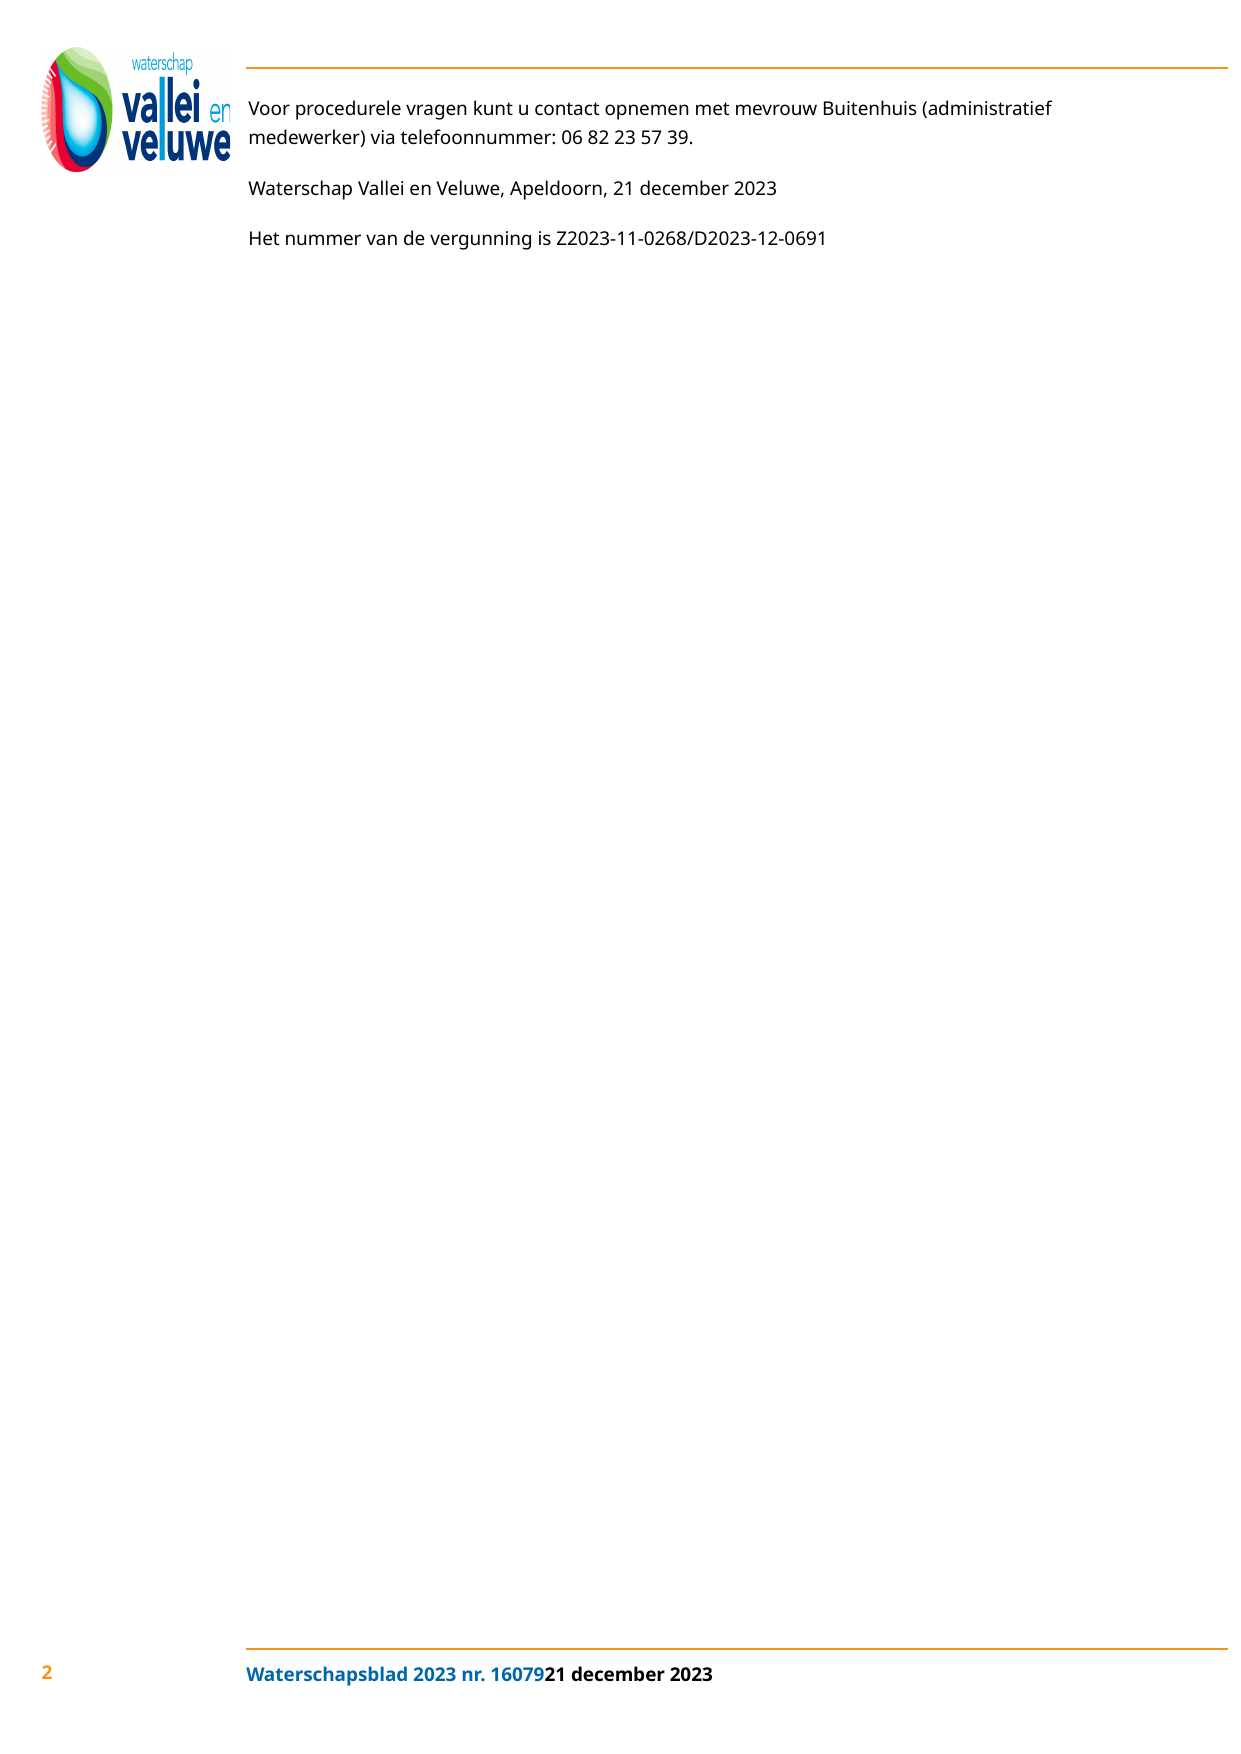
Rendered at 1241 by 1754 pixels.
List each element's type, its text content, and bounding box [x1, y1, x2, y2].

text Waterschap Vallei en Veluwe, Apeldoorn, 21 december 2023 [248, 175, 1152, 201]
text Het nummer van de vergunning is Z2023-11-0268/D2023-12-0691 [248, 225, 1152, 251]
text Voor procedurele vragen kunt u contact opnemen met mevrouw Buitenhuis (administratief medewerker) via telefoonnummer: 06 82 23 57 39. [248, 95, 1152, 150]
picture [41, 47, 231, 172]
